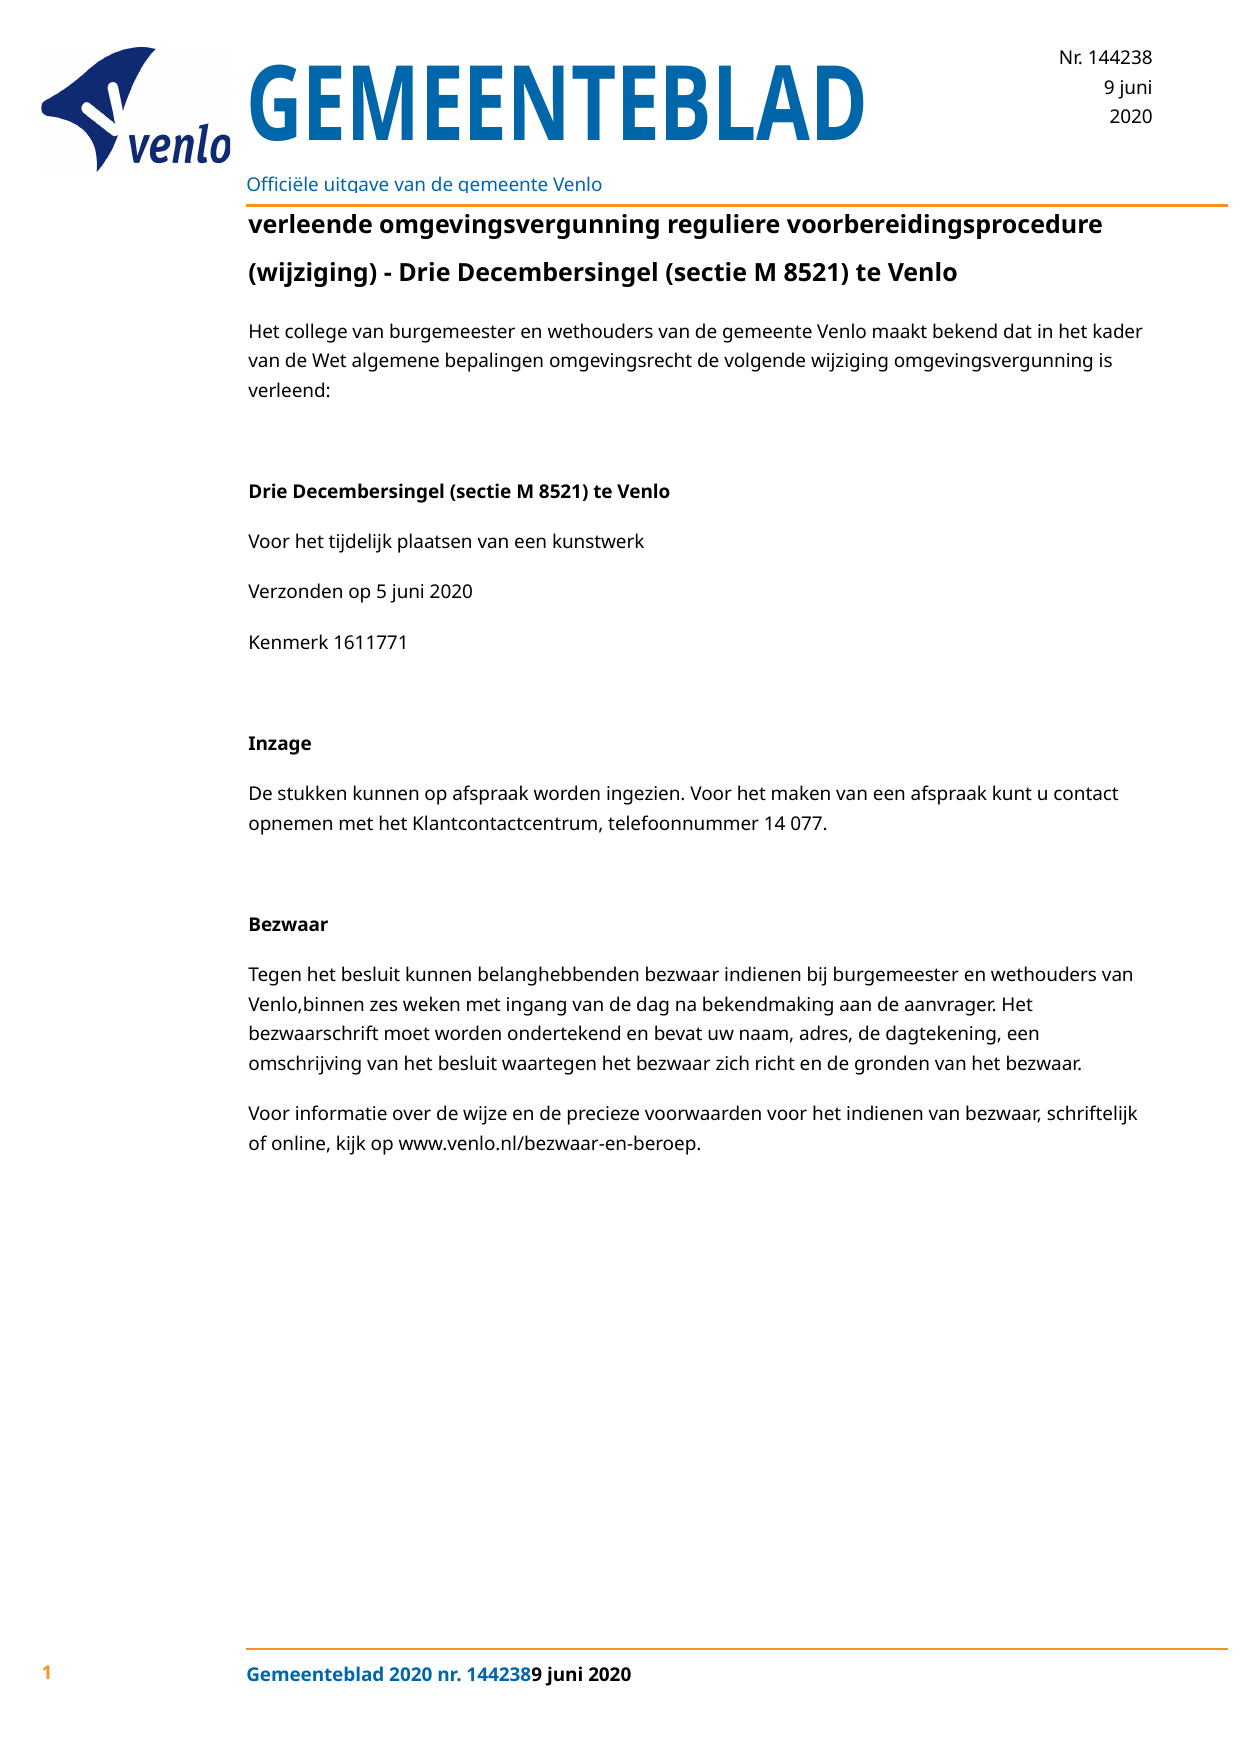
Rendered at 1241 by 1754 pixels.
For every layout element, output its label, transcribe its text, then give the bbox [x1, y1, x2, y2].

text Voor het tijdelijk plaatsen van een kunstwerk [248, 528, 1152, 554]
text Drie Decembersingel (sectie M 8521) te Venlo [248, 478, 1152, 504]
text verleende omgevingsvergunning reguliere voorbereidingsprocedure (wijziging) - Drie Decembersingel (sectie M 8521) te Venlo [248, 207, 1152, 288]
picture [41, 47, 231, 172]
text Tegen het besluit kunnen belanghebbenden bezwaar indienen bij burgemeester en wethouders van Venlo,binnen zes weken met ingang van de dag na bekendmaking aan de aanvrager. Het bezwaarschrift moet worden ondertekend en bevat uw naam, adres, de dagtekening, een omschrijving van het besluit waartegen het bezwaar zich richt en de gronden van het bezwaar. [248, 961, 1152, 1076]
text Verzonden op 5 juni 2020 [248, 579, 1152, 604]
text Inzage [248, 730, 1152, 756]
text Voor informatie over de wijze en de precieze voorwaarden voor het indienen van bezwaar, schriftelijk of online, kijk op www.venlo.nl/bezwaar-en-beroep. [248, 1100, 1152, 1156]
text Bezwaar [248, 911, 1152, 937]
text De stukken kunnen op afspraak worden ingezien. Voor het maken van een afspraak kunt u contact opnemen met het Klantcontactcentrum, telefoonnummer 14 077. [248, 780, 1152, 836]
text Het college van burgemeester en wethouders van de gemeente Venlo maakt bekend dat in het kader van de Wet algemene bepalingen omgevingsrecht de volgende wijziging omgevingsvergunning is verleend: [248, 318, 1152, 403]
text Kenmerk 1611771 [248, 629, 1152, 655]
